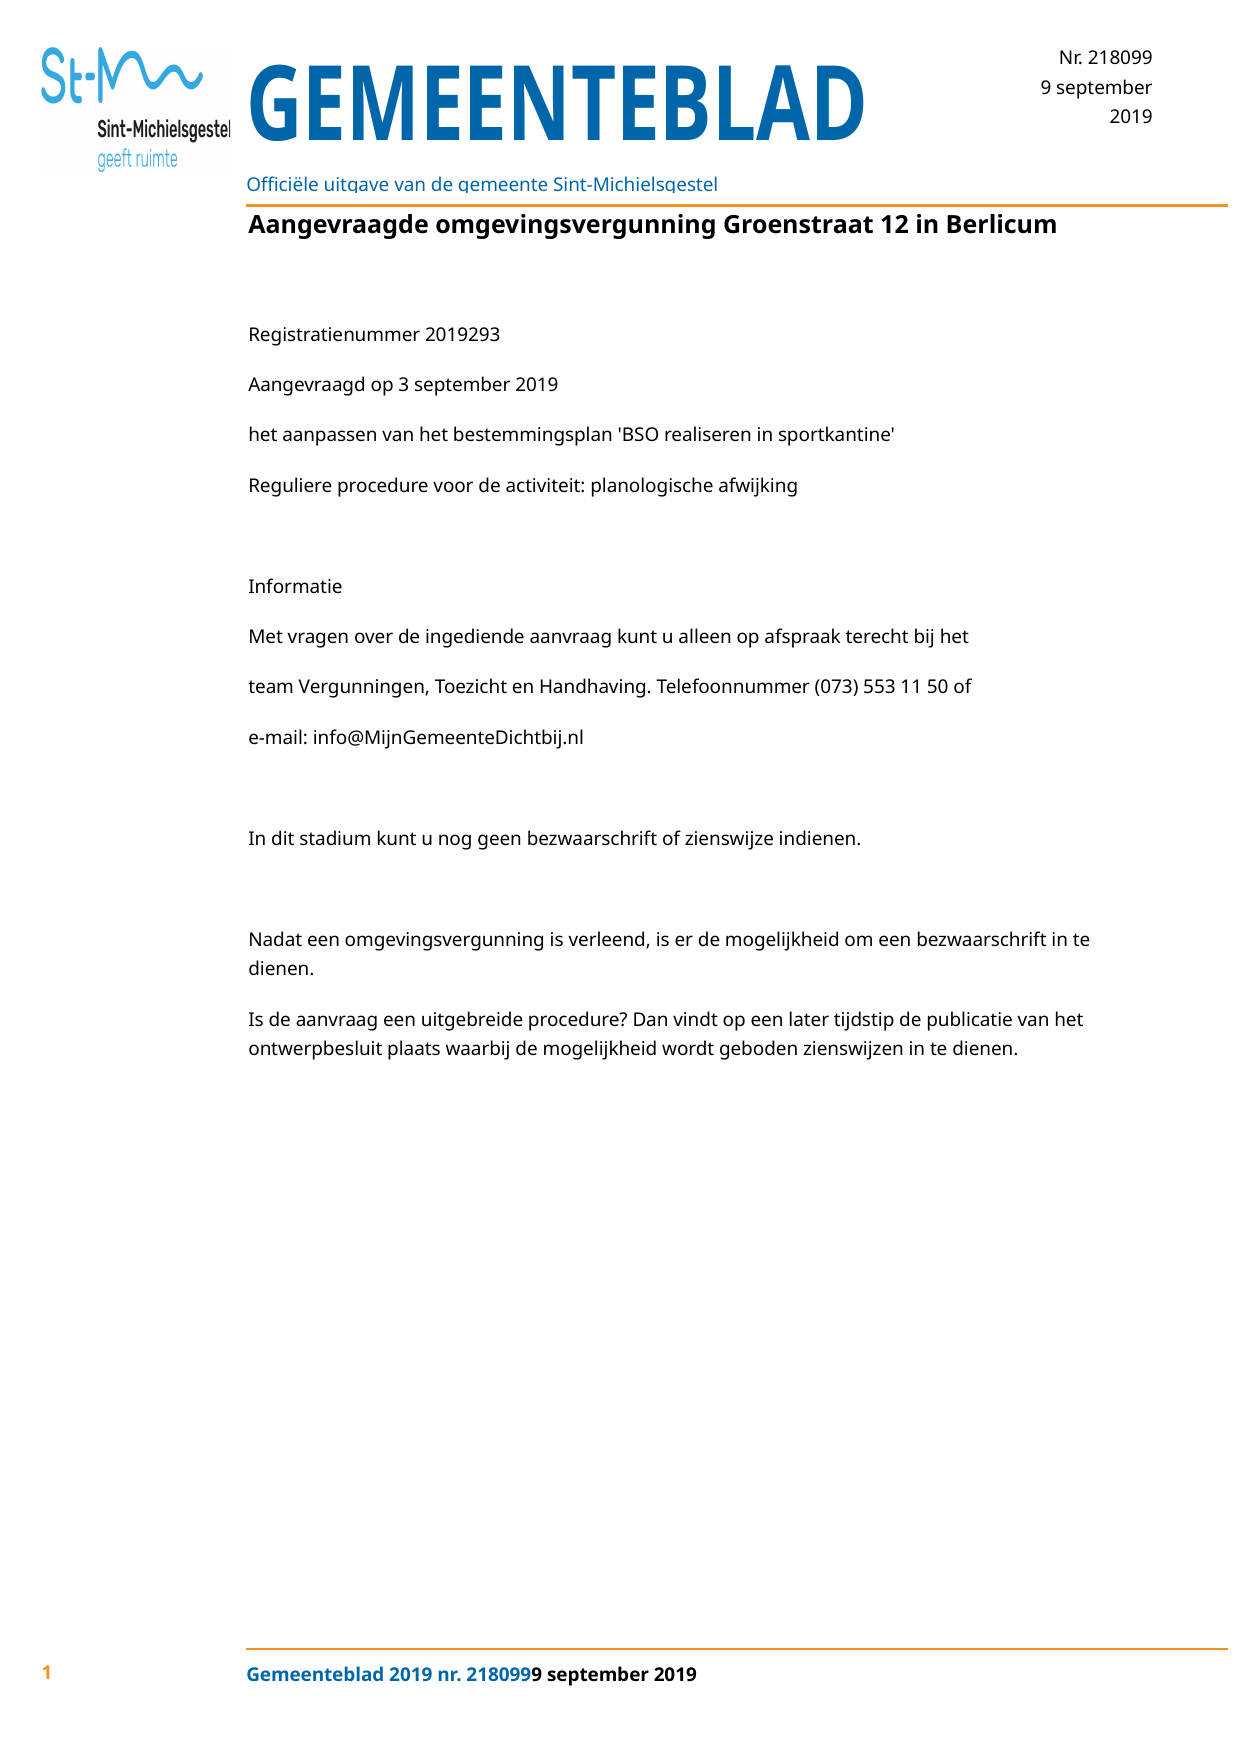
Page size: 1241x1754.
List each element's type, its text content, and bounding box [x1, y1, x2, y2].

text Nadat een omgevingsvergunning is verleend, is er de mogelijkheid om een bezwaarschrift in te dienen. [248, 926, 1152, 981]
text In dit stadium kunt u nog geen bezwaarschrift of zienswijze indienen. [248, 825, 1152, 851]
text Aangevraagde omgevingsvergunning Groenstraat 12 in Berlicum [248, 207, 1152, 241]
text Aangevraagd op 3 september 2019 [248, 371, 1152, 397]
text Is de aanvraag een uitgebreide procedure? Dan vindt op een later tijdstip de publicatie van het ontwerpbesluit plaats waarbij de mogelijkheid wordt geboden zienswijzen in te dienen. [248, 1006, 1152, 1061]
picture [41, 47, 231, 172]
text team Vergunningen, Toezicht en Handhaving. Telefoonnummer (073) 553 11 50 of [248, 674, 1152, 699]
text het aanpassen van het bestemmingsplan 'BSO realiseren in sportkantine' [248, 422, 1152, 447]
text Met vragen over de ingediende aanvraag kunt u alleen op afspraak terecht bij het [248, 623, 1152, 649]
text Informatie [248, 573, 1152, 598]
text Reguliere procedure voor de activiteit: planologische afwijking [248, 472, 1152, 498]
text Registratienummer 2019293 [248, 321, 1152, 346]
text e-mail: info@MijnGemeenteDichtbij.nl [248, 724, 1152, 750]
